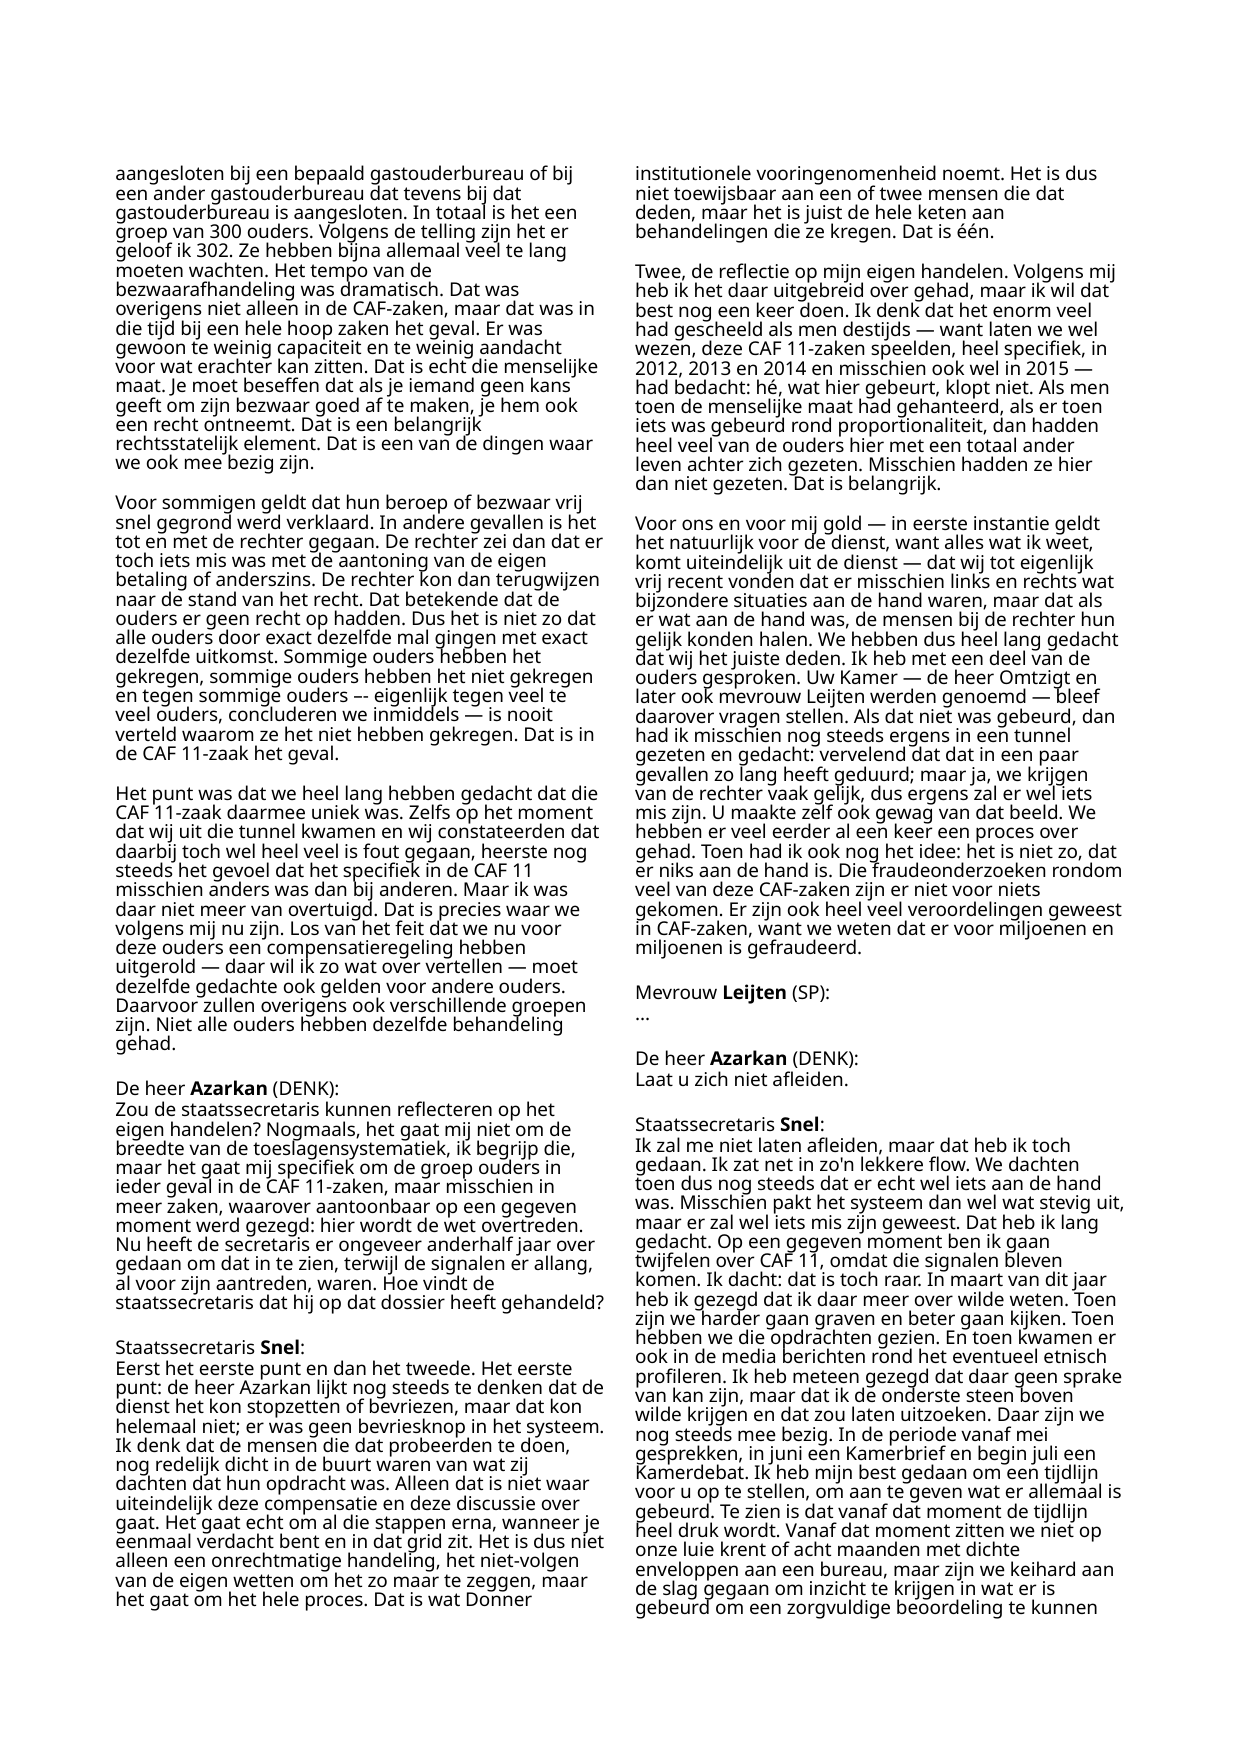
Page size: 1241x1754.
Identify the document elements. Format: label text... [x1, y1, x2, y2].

text Ik zal me niet laten afleiden, maar dat heb ik toch gedaan. Ik zat net in zo'n lekkere flow. We dachten toen dus nog steeds dat er echt wel iets aan de hand was. Misschien pakt het systeem dan wel wat stevig uit, maar er zal wel iets mis zijn geweest. Dat heb ik lang gedacht. Op een gegeven moment ben ik gaan twijfelen over CAF 11, omdat die signalen bleven komen. Ik dacht: dat is toch raar. In maart van dit jaar heb ik gezegd dat ik daar meer over wilde weten. Toen zijn we harder gaan graven en beter gaan kijken. Toen hebben we die opdrachten gezien. En toen kwamen er ook in de media berichten rond het eventueel etnisch profileren. Ik heb meteen gezegd dat daar geen sprake van kan zijn, maar dat ik de onderste steen boven wilde krijgen en dat zou laten uitzoeken. Daar zijn we nog steeds mee bezig. In de periode vanaf mei gesprekken, in juni een Kamerbrief en begin juli een Kamerdebat. Ik heb mijn best gedaan om een tijdlijn voor u op te stellen, om aan te geven wat er allemaal is gebeurd. Te zien is dat vanaf dat moment de tijdlijn heel druk wordt. Vanaf dat moment zitten we niet op onze luie krent of acht maanden met dichte enveloppen aan een bureau, maar zijn we keihard aan de slag gegaan om inzicht te krijgen in wat er is gebeurd om een zorgvuldige beoordeling te kunnen [635, 1137, 1125, 1618]
text De heer Azarkan (DENK): [115, 1076, 605, 1101]
text Staatssecretaris Snel: [115, 1334, 605, 1360]
text Voor ons en voor mij gold — in eerste instantie geldt het natuurlijk voor de dienst, want alles wat ik weet, komt uiteindelijk uit de dienst — dat wij tot eigenlijk vrij recent vonden dat er misschien links en rechts wat bijzondere situaties aan de hand waren, maar dat als er wat aan de hand was, de mensen bij de rechter hun gelijk konden halen. We hebben dus heel lang gedacht dat wij het juiste deden. Ik heb met een deel van de ouders gesproken. Uw Kamer — de heer Omtzigt en later ook mevrouw Leijten werden genoemd — bleef daarover vragen stellen. Als dat niet was gebeurd, dan had ik misschien nog steeds ergens in een tunnel gezeten en gedacht: vervelend dat dat in een paar gevallen zo lang heeft geduurd; maar ja, we krijgen van de rechter vaak gelijk, dus ergens zal er wel iets mis zijn. U maakte zelf ook gewag van dat beeld. We hebben er veel eerder al een keer een proces over gehad. Toen had ik ook nog het idee: het is niet zo, dat er niks aan de hand is. Die fraudeonderzoeken rondom veel van deze CAF-zaken zijn er niet voor niets gekomen. Er zijn ook heel veel veroordelingen geweest in CAF-zaken, want we weten dat er voor miljoenen en miljoenen is gefraudeerd. [635, 515, 1125, 958]
text ... [635, 1005, 1125, 1024]
text De heer Azarkan (DENK): [635, 1045, 1125, 1071]
text institutionele vooringenomenheid noemt. Het is dus niet toewijsbaar aan een of twee mensen die dat deden, maar het is juist de hele keten aan behandelingen die ze kregen. Dat is één. [635, 165, 1125, 242]
text Laat u zich niet afleiden. [635, 1071, 1125, 1090]
text Het punt was dat we heel lang hebben gedacht dat die CAF 11-zaak daarmee uniek was. Zelfs op het moment dat wij uit die tunnel kwamen en wij constateerden dat daarbij toch wel heel veel is fout gegaan, heerste nog steeds het gevoel dat het specifiek in de CAF 11 misschien anders was dan bij anderen. Maar ik was daar niet meer van overtuigd. Dat is precies waar we volgens mij nu zijn. Los van het feit dat we nu voor deze ouders een compensatieregeling hebben uitgerold — daar wil ik zo wat over vertellen — moet dezelfde gedachte ook gelden voor andere ouders. Daarvoor zullen overigens ook verschillende groepen zijn. Niet alle ouders hebben dezelfde behandeling gehad. [115, 785, 605, 1055]
text Zou de staatssecretaris kunnen reflecteren op het eigen handelen? Nogmaals, het gaat mij niet om de breedte van de toeslagensystematiek, ik begrijp die, maar het gaat mij specifiek om de groep ouders in ieder geval in de CAF 11-zaken, maar misschien in meer zaken, waarover aantoonbaar op een gegeven moment werd gezegd: hier wordt de wet overtreden. Nu heeft de secretaris er ongeveer anderhalf jaar over gedaan om dat in te zien, terwijl de signalen er allang, al voor zijn aantreden, waren. Hoe vindt de staatssecretaris dat hij op dat dossier heeft gehandeld? [115, 1101, 605, 1313]
text Mevrouw Leijten (SP): [635, 979, 1125, 1005]
text aangesloten bij een bepaald gastouderbureau of bij een ander gastouderbureau dat tevens bij dat gastouderbureau is aangesloten. In totaal is het een groep van 300 ouders. Volgens de telling zijn het er geloof ik 302. Ze hebben bijna allemaal veel te lang moeten wachten. Het tempo van de bezwaarafhandeling was dramatisch. Dat was overigens niet alleen in de CAF-zaken, maar dat was in die tijd bij een hele hoop zaken het geval. Er was gewoon te weinig capaciteit en te weinig aandacht voor wat erachter kan zitten. Dat is echt die menselijke maat. Je moet beseffen dat als je iemand geen kans geeft om zijn bezwaar goed af te maken, je hem ook een recht ontneemt. Dat is een belangrijk rechtsstatelijk element. Dat is een van de dingen waar we ook mee bezig zijn. [115, 165, 605, 474]
text Twee, de reflectie op mijn eigen handelen. Volgens mij heb ik het daar uitgebreid over gehad, maar ik wil dat best nog een keer doen. Ik denk dat het enorm veel had gescheeld als men destijds — want laten we wel wezen, deze CAF 11-zaken speelden, heel specifiek, in 2012, 2013 en 2014 en misschien ook wel in 2015 — had bedacht: hé, wat hier gebeurt, klopt niet. Als men toen de menselijke maat had gehanteerd, als er toen iets was gebeurd rond proportionaliteit, dan hadden heel veel van de ouders hier met een totaal ander leven achter zich gezeten. Misschien hadden ze hier dan niet gezeten. Dat is belangrijk. [635, 263, 1125, 494]
text Staatssecretaris Snel: [635, 1111, 1125, 1137]
text Eerst het eerste punt en dan het tweede. Het eerste punt: de heer Azarkan lijkt nog steeds te denken dat de dienst het kon stopzetten of bevriezen, maar dat kon helemaal niet; er was geen bevriesknop in het systeem. Ik denk dat de mensen die dat probeerden te doen, nog redelijk dicht in de buurt waren van wat zij dachten dat hun opdracht was. Alleen dat is niet waar uiteindelijk deze compensatie en deze discussie over gaat. Het gaat echt om al die stappen erna, wanneer je eenmaal verdacht bent en in dat grid zit. Het is dus niet alleen een onrechtmatige handeling, het niet-volgen van de eigen wetten om het zo maar te zeggen, maar het gaat om het hele proces. Dat is wat Donner [115, 1360, 605, 1610]
text Voor sommigen geldt dat hun beroep of bezwaar vrij snel gegrond werd verklaard. In andere gevallen is het tot en met de rechter gegaan. De rechter zei dan dat er toch iets mis was met de aantoning van de eigen betaling of anderszins. De rechter kon dan terugwijzen naar de stand van het recht. Dat betekende dat de ouders er geen recht op hadden. Dus het is niet zo dat alle ouders door exact dezelfde mal gingen met exact dezelfde uitkomst. Sommige ouders hebben het gekregen, sommige ouders hebben het niet gekregen en tegen sommige ouders –- eigenlijk tegen veel te veel ouders, concluderen we inmiddels — is nooit verteld waarom ze het niet hebben gekregen. Dat is in de CAF 11-zaak het geval. [115, 494, 605, 764]
